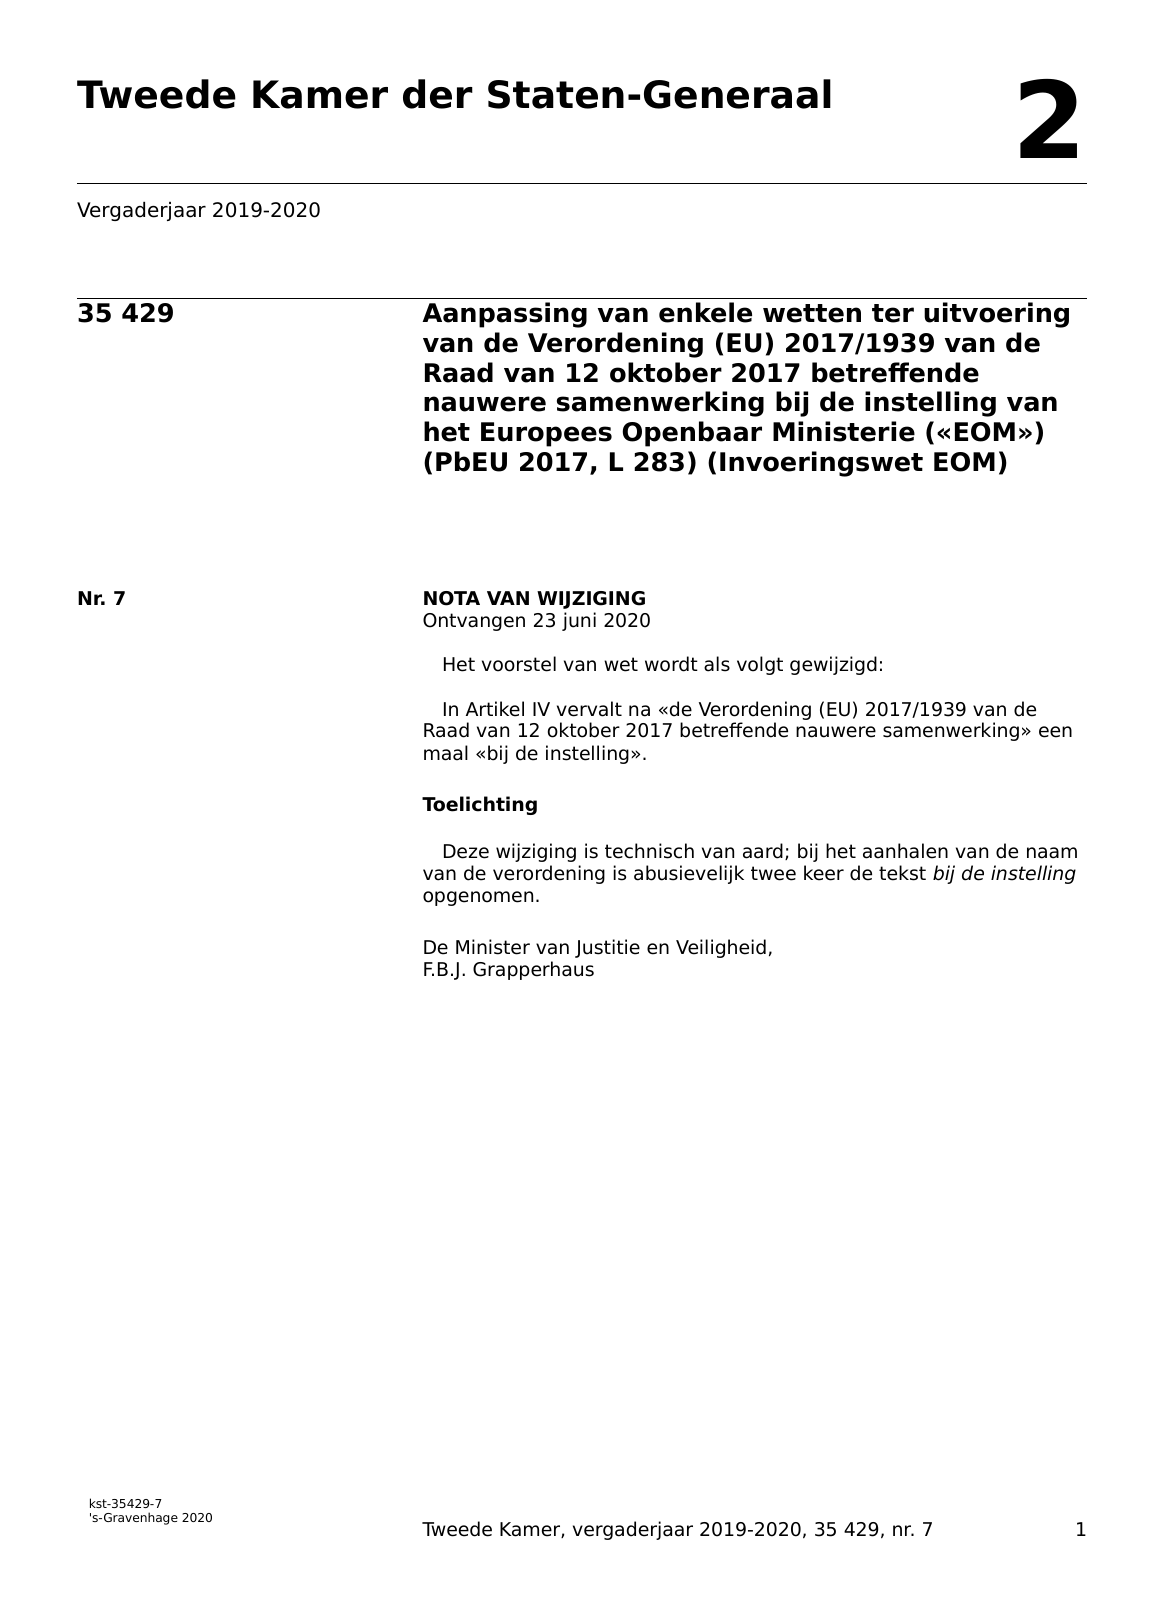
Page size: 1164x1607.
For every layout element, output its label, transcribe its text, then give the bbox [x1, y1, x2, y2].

text Ontvangen 23 juni 2020 [422, 610, 1087, 632]
text In Artikel IV vervalt na «de Verordening (EU) 2017/1939 van de Raad van 12 oktober 2017 betreffende nauwere samenwerking» een maal «bij de instelling». [422, 698, 1087, 764]
table_header 2 [886, 59, 1087, 183]
text 's-Gravenhage 2020 [88, 1511, 323, 1525]
table_header Tweede Kamer der Staten-Generaal [77, 59, 886, 183]
subtitle Nr. 7 NOTA VAN WIJZIGING [77, 588, 1087, 610]
subtitle Toelichting [422, 794, 1087, 816]
text Het voorstel van wet wordt als volgt gewijzigd: [422, 654, 1087, 676]
table_cell Vergaderjaar 2019-2020 [77, 184, 1087, 298]
text Deze wijziging is technisch van aard; bij het aanhalen van de naam van de verordening is abusievelijk twee keer de tekst bij de instelling opgenomen. [422, 841, 1087, 907]
subtitle 35 429 Aanpassing van enkele wetten ter uitvoering van de Verordening (EU) 2017/1939 van de Raad van 12 oktober 2017 betreffende nauwere samenwerking bij de instelling van het Europees Openbaar Ministerie («EOM») (PbEU 2017, L 283) (Invoeringswet EOM) [77, 299, 1087, 477]
text De Minister van Justitie en Veiligheid, F.B.J. Grapperhaus [422, 937, 1087, 981]
text kst-35429-7 [88, 1497, 323, 1511]
